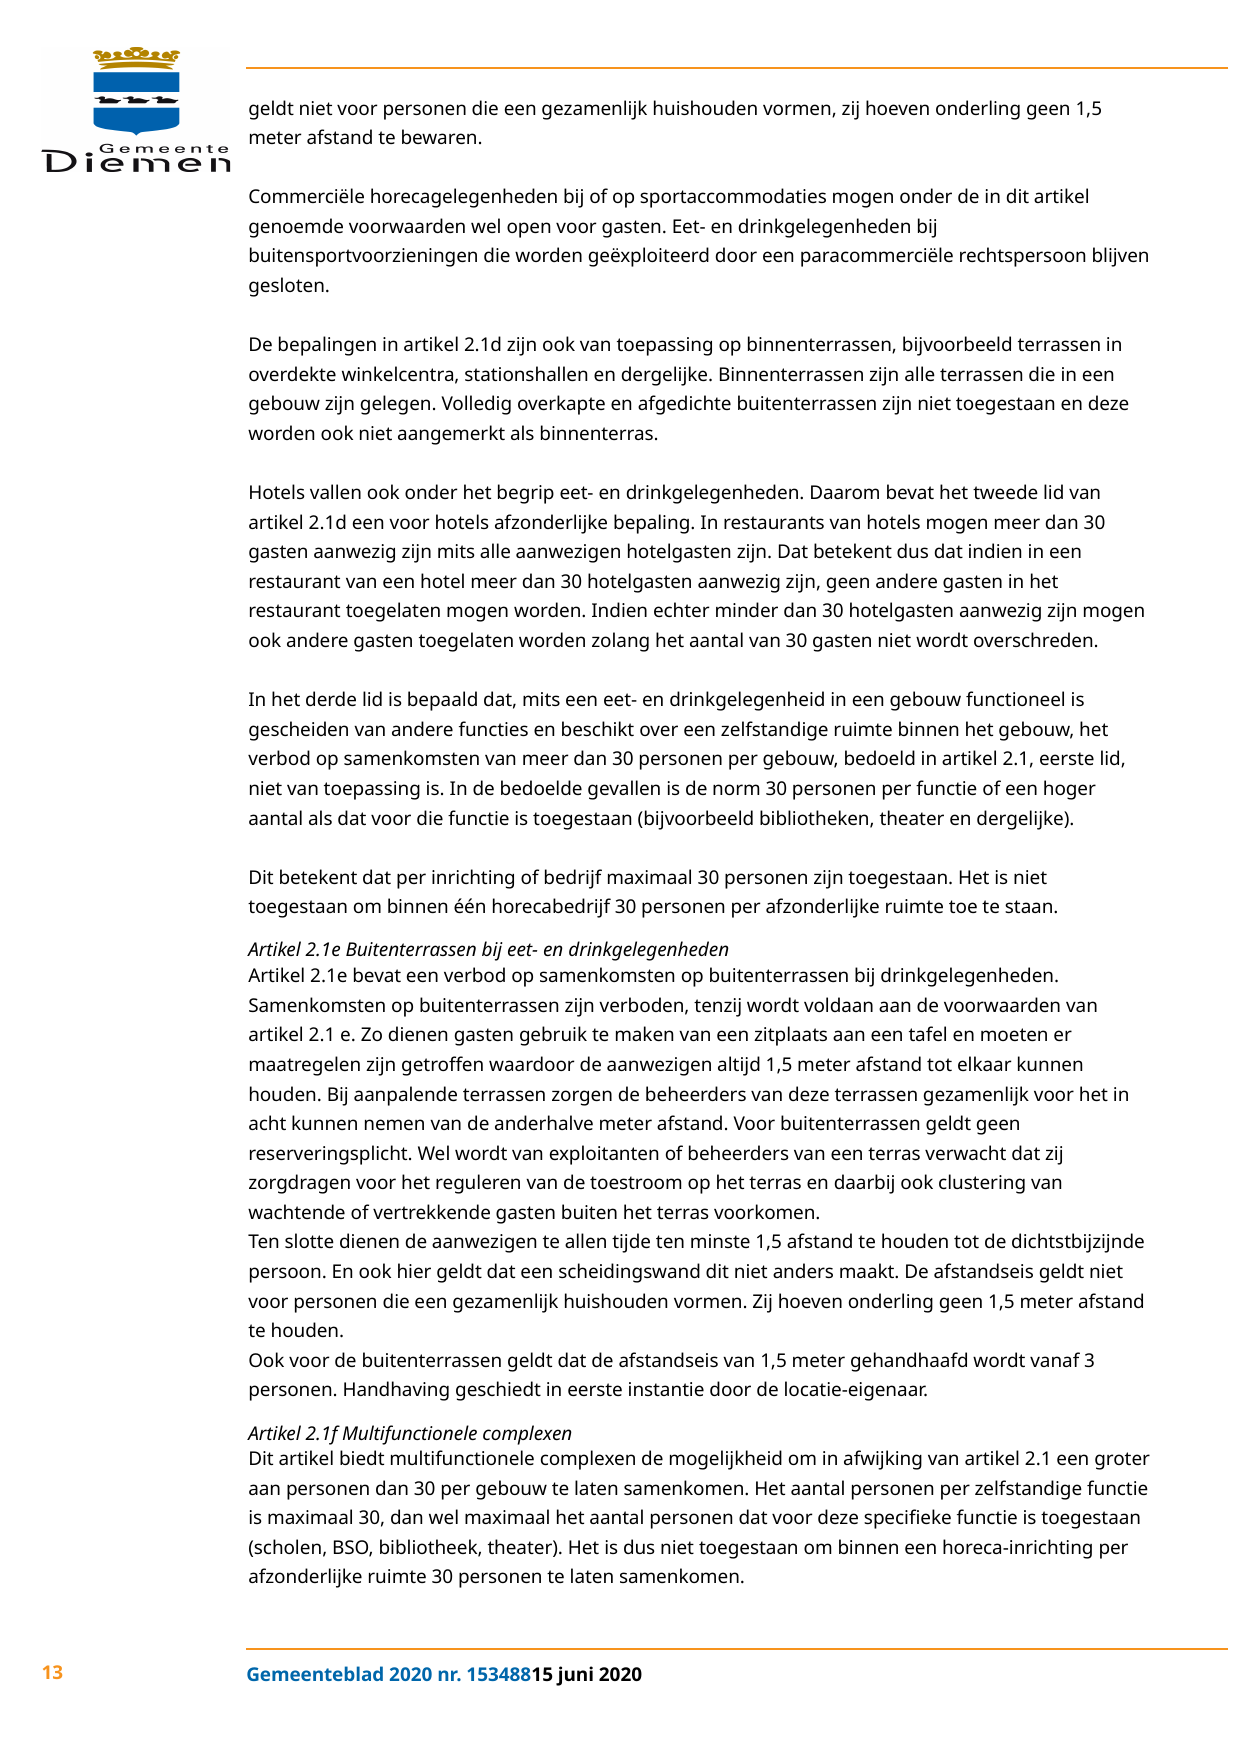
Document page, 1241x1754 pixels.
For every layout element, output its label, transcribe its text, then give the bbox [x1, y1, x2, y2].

picture [41, 47, 231, 172]
text Artikel 2.1e bevat een verbod op samenkomsten op buitenterrassen bij drinkgelegenheden. Samenkomsten op buitenterrassen zijn verboden, tenzij wordt voldaan aan de voorwaarden van artikel 2.1 e. Zo dienen gasten gebruik te maken van een zitplaats aan een tafel en moeten er maatregelen zijn getroffen waardoor de aanwezigen altijd 1,5 meter afstand tot elkaar kunnen houden. Bij aanpalende terrassen zorgen de beheerders van deze terrassen gezamenlijk voor het in acht kunnen nemen van de anderhalve meter afstand. Voor buitenterrassen geldt geen reserveringsplicht. Wel wordt van exploitanten of beheerders van een terras verwacht dat zij zorgdragen voor het reguleren van de toestroom op het terras en daarbij ook clustering van wachtende of vertrekkende gasten buiten het terras voorkomen. [248, 962, 1152, 1225]
text Artikel 2.1f Multifunctionele complexen [248, 1420, 1152, 1445]
text In het derde lid is bepaald dat, mits een eet- en drinkgelegenheid in een gebouw functioneel is gescheiden van andere functies en beschikt over een zelfstandige ruimte binnen het gebouw, het verbod op samenkomsten van meer dan 30 personen per gebouw, bedoeld in artikel 2.1, eerste lid, niet van toepassing is. In de bedoelde gevallen is de norm 30 personen per functie of een hoger aantal als dat voor die functie is toegestaan (bijvoorbeeld bibliotheken, theater en dergelijke). [248, 686, 1152, 831]
text geldt niet voor personen die een gezamenlijk huishouden vormen, zij hoeven onderling geen 1,5 meter afstand te bewaren. [248, 95, 1152, 150]
text De bepalingen in artikel 2.1d zijn ook van toepassing op binnenterrassen, bijvoorbeeld terrassen in overdekte winkelcentra, stationshallen en dergelijke. Binnenterrassen zijn alle terrassen die in een gebouw zijn gelegen. Volledig overkapte en afgedichte buitenterrassen zijn niet toegestaan en deze worden ook niet aangemerkt als binnenterras. [248, 331, 1152, 446]
text Ten slotte dienen de aanwezigen te allen tijde ten minste 1,5 afstand te houden tot de dichtstbijzijnde persoon. En ook hier geldt dat een scheidingswand dit niet anders maakt. De afstandseis geldt niet voor personen die een gezamenlijk huishouden vormen. Zij hoeven onderling geen 1,5 meter afstand te houden. [248, 1229, 1152, 1343]
text Dit betekent dat per inrichting of bedrijf maximaal 30 personen zijn toegestaan. Het is niet toegestaan om binnen één horecabedrijf 30 personen per afzonderlijke ruimte toe te staan. [248, 864, 1152, 919]
text Ook voor de buitenterrassen geldt dat de afstandseis van 1,5 meter gehandhaafd wordt vanaf 3 personen. Handhaving geschiedt in eerste instantie door de locatie-eigenaar. [248, 1347, 1152, 1402]
text Commerciële horecagelegenheden bij of op sportaccommodaties mogen onder de in dit artikel genoemde voorwaarden wel open voor gasten. Eet- en drinkgelegenheden bij buitensportvoorzieningen die worden geëxploiteerd door een paracommerciële rechtspersoon blijven gesloten. [248, 183, 1152, 298]
text Dit artikel biedt multifunctionele complexen de mogelijkheid om in afwijking van artikel 2.1 een groter aan personen dan 30 per gebouw te laten samenkomen. Het aantal personen per zelfstandige functie is maximaal 30, dan wel maximaal het aantal personen dat voor deze specifieke functie is toegestaan (scholen, BSO, bibliotheek, theater). Het is dus niet toegestaan om binnen een horeca-inrichting per afzonderlijke ruimte 30 personen te laten samenkomen. [248, 1445, 1152, 1589]
text Artikel 2.1e Buitenterrassen bij eet- en drinkgelegenheden [248, 937, 1152, 962]
text Hotels vallen ook onder het begrip eet- en drinkgelegenheden. Daarom bevat het tweede lid van artikel 2.1d een voor hotels afzonderlijke bepaling. In restaurants van hotels mogen meer dan 30 gasten aanwezig zijn mits alle aanwezigen hotelgasten zijn. Dat betekent dus dat indien in een restaurant van een hotel meer dan 30 hotelgasten aanwezig zijn, geen andere gasten in het restaurant toegelaten mogen worden. Indien echter minder dan 30 hotelgasten aanwezig zijn mogen ook andere gasten toegelaten worden zolang het aantal van 30 gasten niet wordt overschreden. [248, 479, 1152, 653]
